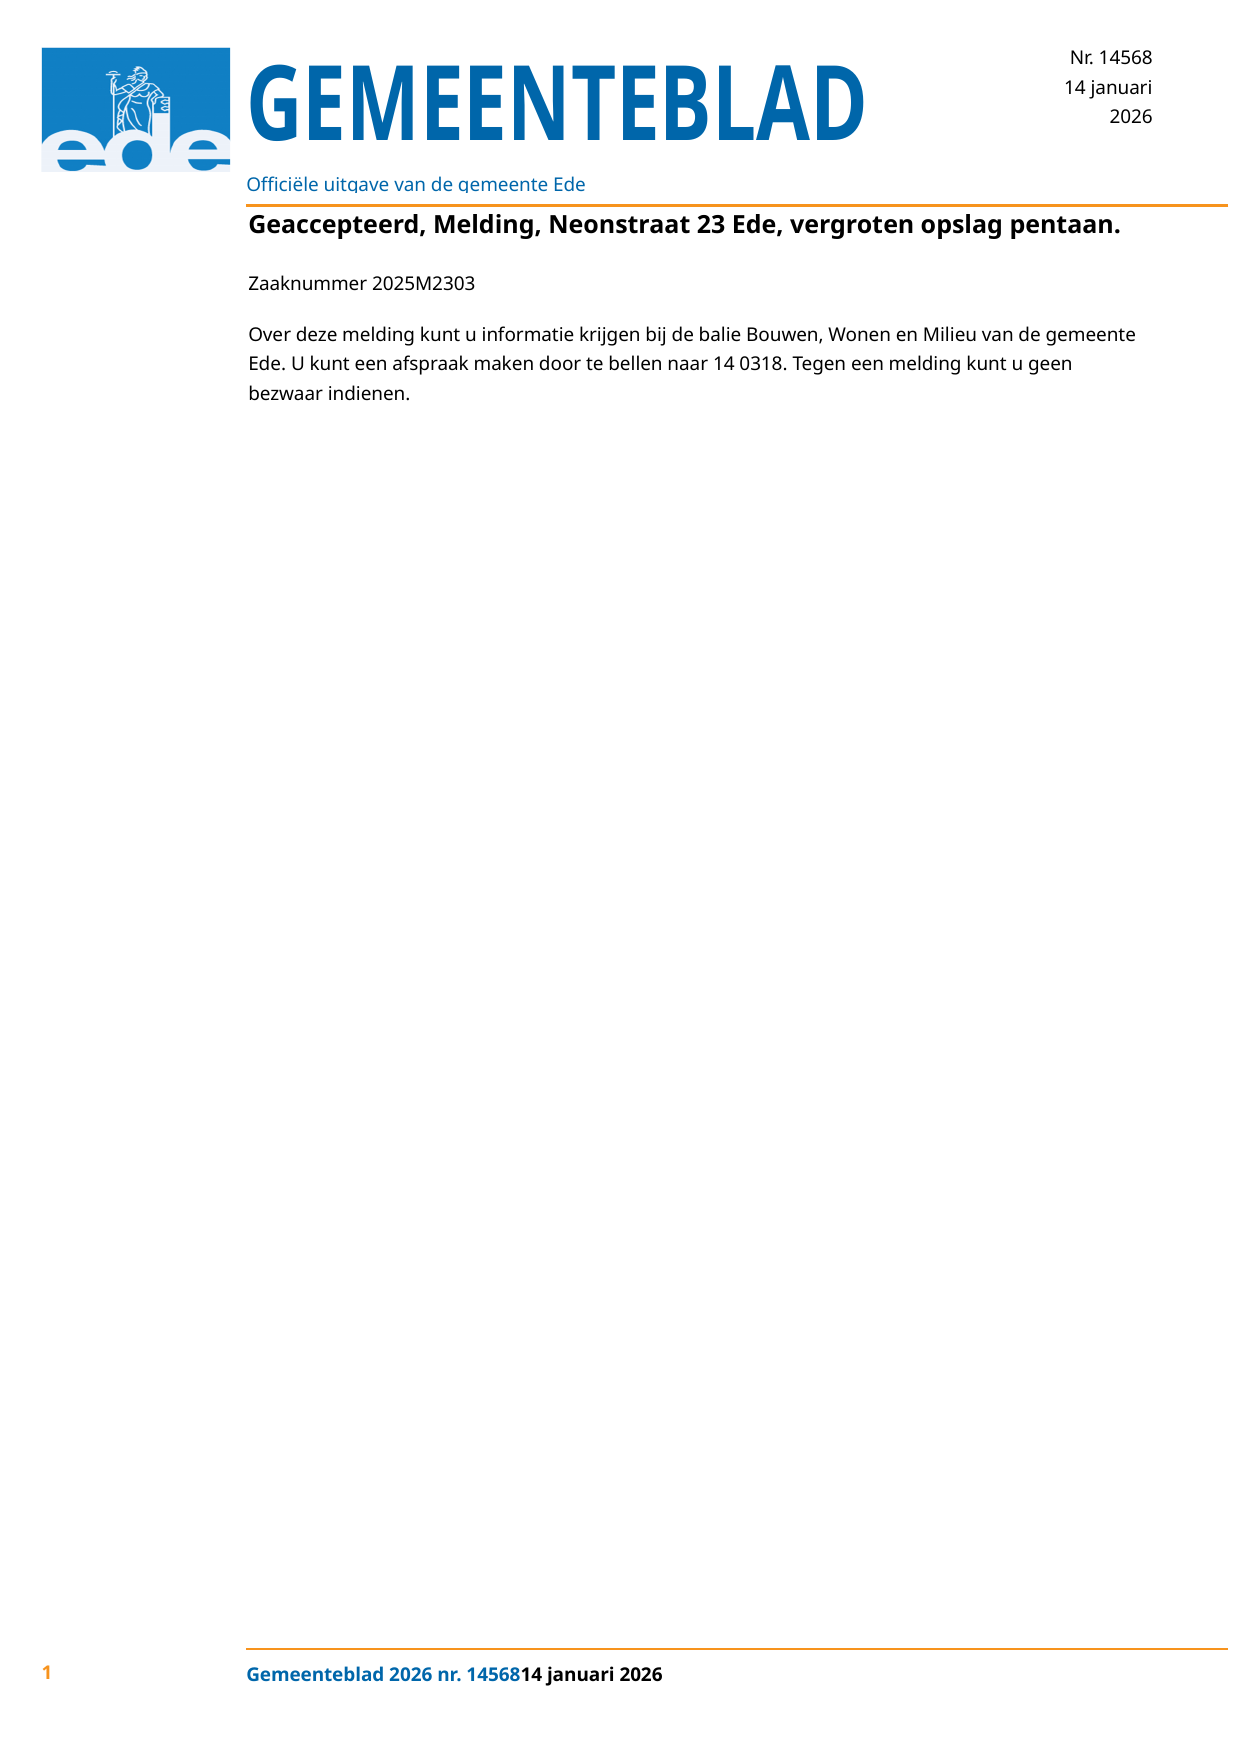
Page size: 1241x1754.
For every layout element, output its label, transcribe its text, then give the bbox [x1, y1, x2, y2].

text Zaaknummer 2025M2303 [248, 270, 1152, 296]
text Over deze melding kunt u informatie krijgen bij de balie Bouwen, Wonen en Milieu van de gemeente Ede. U kunt een afspraak maken door te bellen naar 14 0318. Tegen een melding kunt u geen bezwaar indienen. [248, 321, 1152, 406]
text Geaccepteerd, Melding, Neonstraat 23 Ede, vergroten opslag pentaan. [248, 207, 1152, 241]
picture [41, 47, 231, 172]
